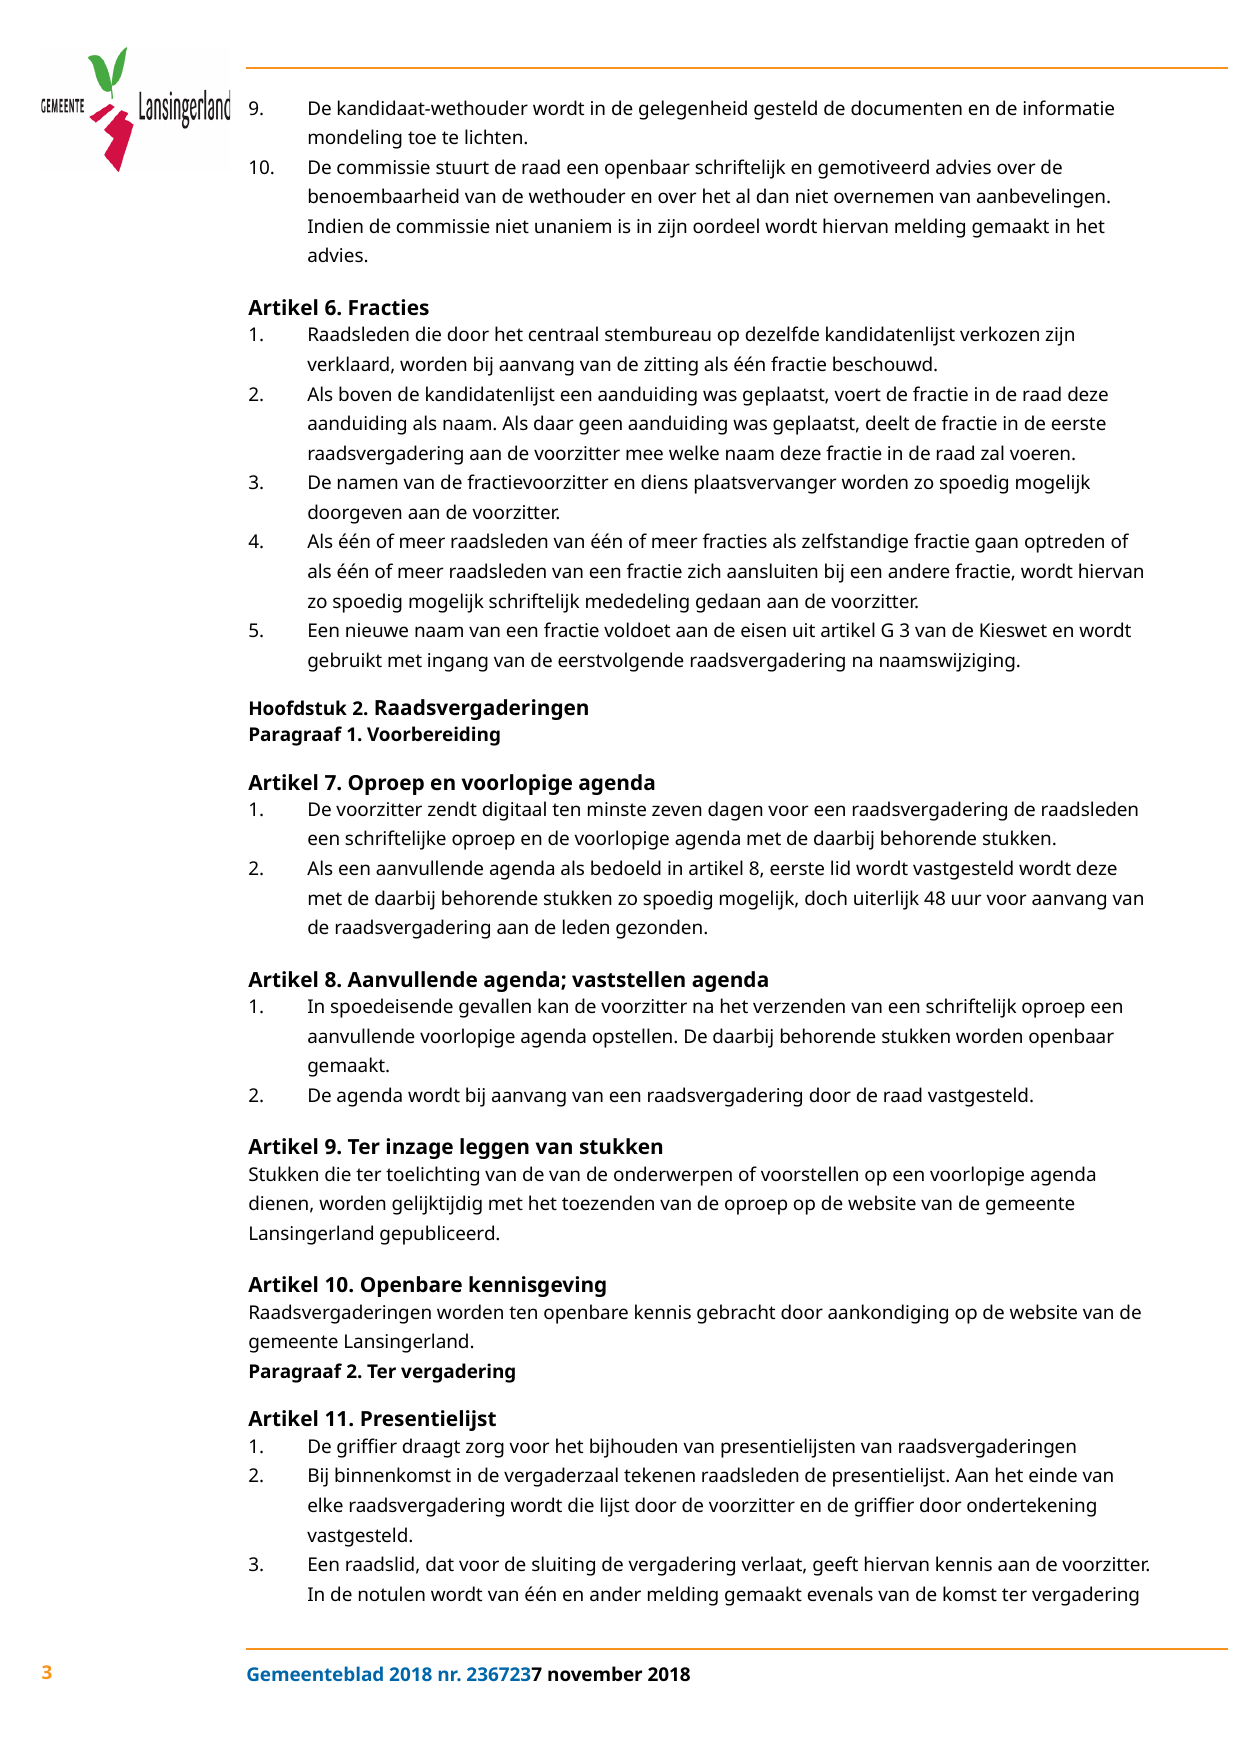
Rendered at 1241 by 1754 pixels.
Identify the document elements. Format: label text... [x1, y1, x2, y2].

list Bij binnenkomst in de vergaderzaal tekenen raadsleden de presentielijst. Aan het einde van elke raadsvergadering wordt die lijst door de voorzitter en de griffier door ondertekening vastgesteld. [248, 1463, 1152, 1547]
text Artikel 6. Fracties [248, 293, 1152, 322]
list De griffier draagt zorg voor het bijhouden van presentielijsten van raadsvergaderingen [248, 1433, 1152, 1459]
text Artikel 8. Aanvullende agenda; vaststellen agenda [248, 965, 1152, 993]
list De voorzitter zendt digitaal ten minste zeven dagen voor een raadsvergadering de raadsleden een schriftelijke oproep en de voorlopige agenda met de daarbij behorende stukken. [248, 796, 1152, 851]
text Hoofdstuk 2. Raadsvergaderingen [248, 693, 1152, 721]
list Als een aanvullende agenda als bedoeld in artikel 8, eerste lid wordt vastgesteld wordt deze met de daarbij behorende stukken zo spoedig mogelijk, doch uiterlijk 48 uur voor aanvang van de raadsvergadering aan de leden gezonden. [248, 855, 1152, 940]
text Artikel 7. Oproep en voorlopige agenda [248, 768, 1152, 796]
list De namen van de fractievoorzitter en diens plaatsvervanger worden zo spoedig mogelijk doorgeven aan de voorzitter. [248, 469, 1152, 525]
list De kandidaat-wethouder wordt in de gelegenheid gesteld de documenten en de informatie mondeling toe te lichten. [248, 95, 1152, 150]
text Artikel 10. Openbare kennisgeving [248, 1270, 1152, 1299]
picture [41, 47, 231, 172]
text Paragraaf 1. Voorbereiding [248, 721, 1152, 747]
text Raadsvergaderingen worden ten openbare kennis gebracht door aankondiging op de website van de gemeente Lansingerland. [248, 1299, 1152, 1354]
list Als één of meer raadsleden van één of meer fracties als zelfstandige fractie gaan optreden of als één of meer raadsleden van een fractie zich aansluiten bij een andere fractie, wordt hiervan zo spoedig mogelijk schriftelijk mededeling gedaan aan de voorzitter. [248, 529, 1152, 613]
text Paragraaf 2. Ter vergadering [248, 1358, 1152, 1384]
list In spoedeisende gevallen kan de voorzitter na het verzenden van een schriftelijk oproep een aanvullende voorlopige agenda opstellen. De daarbij behorende stukken worden openbaar gemaakt. [248, 993, 1152, 1078]
list De agenda wordt bij aanvang van een raadsvergadering door de raad vastgesteld. [248, 1082, 1152, 1108]
text Artikel 11. Presentielijst [248, 1404, 1152, 1433]
list De commissie stuurt de raad een openbaar schriftelijk en gemotiveerd advies over de benoembaarheid van de wethouder en over het al dan niet overnemen van aanbevelingen. Indien de commissie niet unaniem is in zijn oordeel wordt hiervan melding gemaakt in het advies. [248, 154, 1152, 268]
list Raadsleden die door het centraal stembureau op dezelfde kandidatenlijst verkozen zijn verklaard, worden bij aanvang van de zitting als één fractie beschouwd. [248, 322, 1152, 377]
list Een raadslid, dat voor de sluiting de vergadering verlaat, geeft hiervan kennis aan de voorzitter. In de notulen wordt van één en ander melding gemaakt evenals van de komst ter vergadering [248, 1551, 1152, 1607]
text Stukken die ter toelichting van de van de onderwerpen of voorstellen op een voorlopige agenda dienen, worden gelijktijdig met het toezenden van de oproep op de website van de gemeente Lansingerland gepubliceerd. [248, 1161, 1152, 1246]
list Als boven de kandidatenlijst een aanduiding was geplaatst, voert de fractie in de raad deze aanduiding als naam. Als daar geen aanduiding was geplaatst, deelt de fractie in de eerste raadsvergadering aan de voorzitter mee welke naam deze fractie in de raad zal voeren. [248, 381, 1152, 466]
text Artikel 9. Ter inzage leggen van stukken [248, 1132, 1152, 1161]
list Een nieuwe naam van een fractie voldoet aan de eisen uit artikel G 3 van de Kieswet en wordt gebruikt met ingang van de eerstvolgende raadsvergadering na naamswijziging. [248, 617, 1152, 673]
